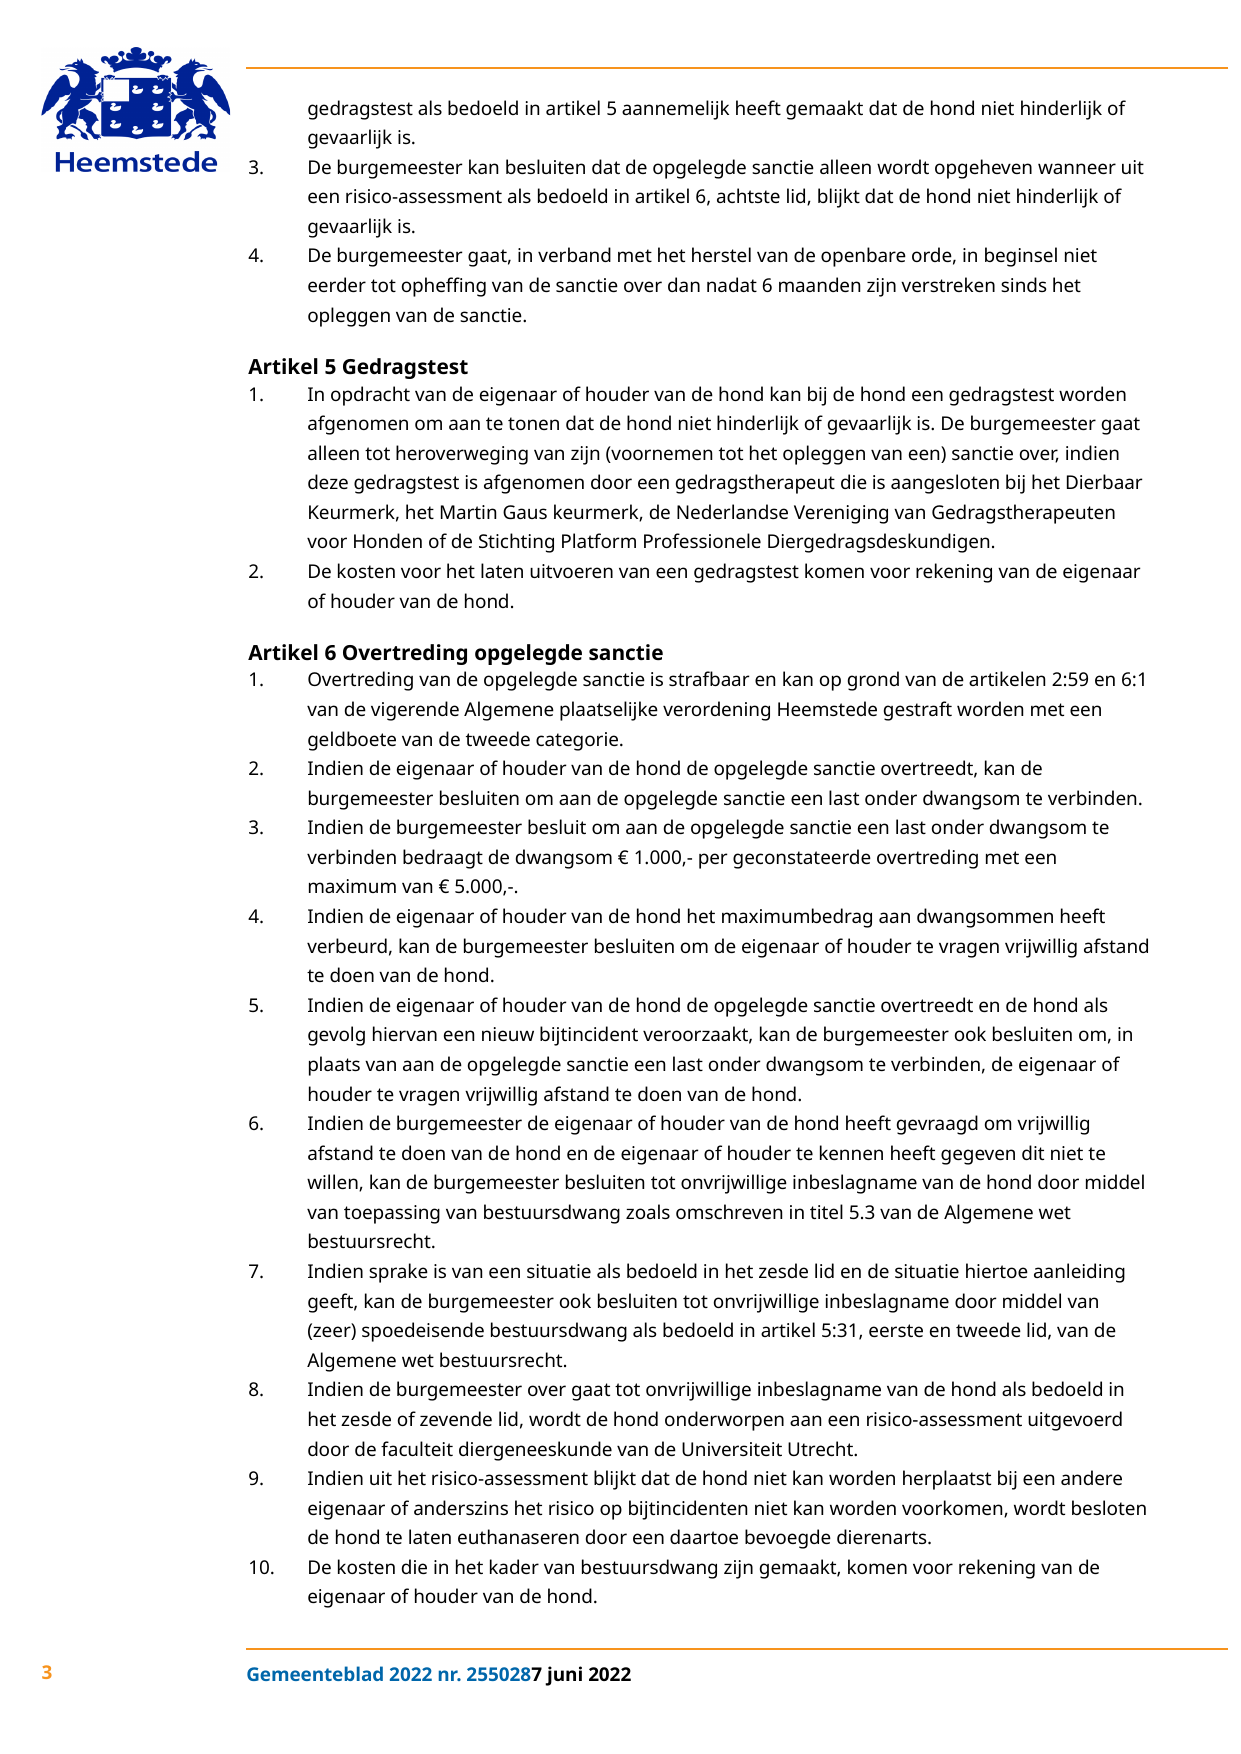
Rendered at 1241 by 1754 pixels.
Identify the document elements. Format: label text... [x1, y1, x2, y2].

list Indien de burgemeester over gaat tot onvrijwillige inbeslagname van de hond als bedoeld in het zesde of zevende lid, wordt de hond onderworpen aan een risico-assessment uitgevoerd door de faculteit diergeneeskunde van de Universiteit Utrecht. [248, 1377, 1152, 1462]
list Indien de burgemeester besluit om aan de opgelegde sanctie een last onder dwangsom te verbinden bedraagt de dwangsom € 1.000,- per geconstateerde overtreding met een maximum van € 5.000,-. [248, 814, 1152, 899]
list Indien de eigenaar of houder van de hond de opgelegde sanctie overtreedt en de hond als gevolg hiervan een nieuw bijtincident veroorzaakt, kan de burgemeester ook besluiten om, in plaats van aan de opgelegde sanctie een last onder dwangsom te verbinden, de eigenaar of houder te vragen vrijwillig afstand te doen van de hond. [248, 992, 1152, 1107]
list De burgemeester kan besluiten dat de opgelegde sanctie alleen wordt opgeheven wanneer uit een risico-assessment als bedoeld in artikel 6, achtste lid, blijkt dat de hond niet hinderlijk of gevaarlijk is. [248, 154, 1152, 239]
list Overtreding van de opgelegde sanctie is strafbaar en kan op grond van de artikelen 2:59 en 6:1 van de vigerende Algemene plaatselijke verordening Heemstede gestraft worden met een geldboete van de tweede categorie. [248, 667, 1152, 752]
list gedragstest als bedoeld in artikel 5 aannemelijk heeft gemaakt dat de hond niet hinderlijk of gevaarlijk is. [248, 95, 1152, 150]
text Artikel 6 Overtreding opgelegde sanctie [248, 638, 1152, 667]
list Indien sprake is van een situatie als bedoeld in het zesde lid en de situatie hiertoe aanleiding geeft, kan de burgemeester ook besluiten tot onvrijwillige inbeslagname door middel van (zeer) spoedeisende bestuursdwang als bedoeld in artikel 5:31, eerste en tweede lid, van de Algemene wet bestuursrecht. [248, 1258, 1152, 1373]
list Indien de eigenaar of houder van de hond de opgelegde sanctie overtreedt, kan de burgemeester besluiten om aan de opgelegde sanctie een last onder dwangsom te verbinden. [248, 755, 1152, 811]
list De kosten voor het laten uitvoeren van een gedragstest komen voor rekening van de eigenaar of houder van de hond. [248, 558, 1152, 613]
list Indien uit het risico-assessment blijkt dat de hond niet kan worden herplaatst bij een andere eigenaar of anderszins het risico op bijtincidenten niet kan worden voorkomen, wordt besloten de hond te laten euthanaseren door een daartoe bevoegde dierenarts. [248, 1465, 1152, 1550]
picture [41, 47, 231, 172]
list De kosten die in het kader van bestuursdwang zijn gemaakt, komen voor rekening van de eigenaar of houder van de hond. [248, 1554, 1152, 1609]
list De burgemeester gaat, in verband met het herstel van de openbare orde, in beginsel niet eerder tot opheffing van de sanctie over dan nadat 6 maanden zijn verstreken sinds het opleggen van de sanctie. [248, 243, 1152, 328]
list Indien de burgemeester de eigenaar of houder van de hond heeft gevraagd om vrijwillig afstand te doen van de hond en de eigenaar of houder te kennen heeft gegeven dit niet te willen, kan de burgemeester besluiten tot onvrijwillige inbeslagname van de hond door middel van toepassing van bestuursdwang zoals omschreven in titel 5.3 van de Algemene wet bestuursrecht. [248, 1110, 1152, 1254]
list Indien de eigenaar of houder van de hond het maximumbedrag aan dwangsommen heeft verbeurd, kan de burgemeester besluiten om de eigenaar of houder te vragen vrijwillig afstand te doen van de hond. [248, 903, 1152, 988]
text Artikel 5 Gedragstest [248, 352, 1152, 381]
list In opdracht van de eigenaar of houder van de hond kan bij de hond een gedragstest worden afgenomen om aan te tonen dat de hond niet hinderlijk of gevaarlijk is. De burgemeester gaat alleen tot heroverweging van zijn (voornemen tot het opleggen van een) sanctie over, indien deze gedragstest is afgenomen door een gedragstherapeut die is aangesloten bij het Dierbaar Keurmerk, het Martin Gaus keurmerk, de Nederlandse Vereniging van Gedragstherapeuten voor Honden of de Stichting Platform Professionele Diergedragsdeskundigen. [248, 381, 1152, 554]
